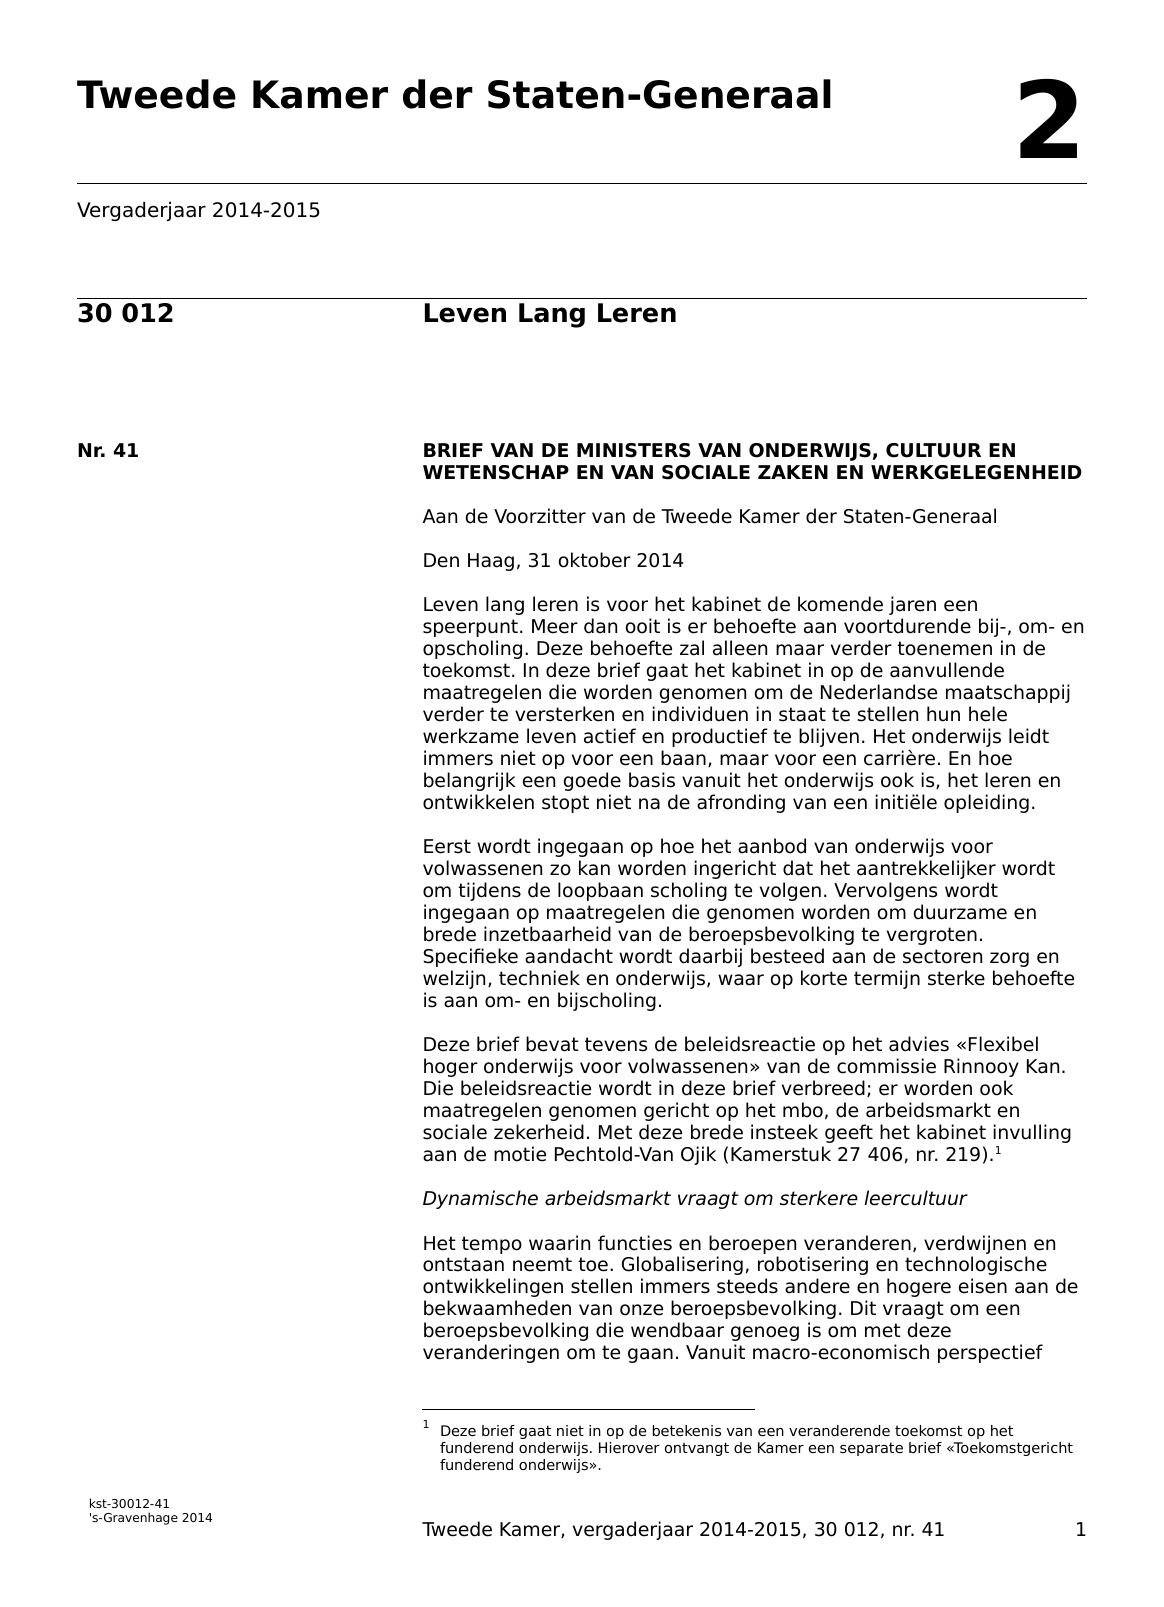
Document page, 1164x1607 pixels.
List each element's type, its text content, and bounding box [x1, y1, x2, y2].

text Het tempo waarin functies en beroepen veranderen, verdwijnen en ontstaan neemt toe. Globalisering, robotisering en technologische ontwikkelingen stellen immers steeds andere en hogere eisen aan de bekwaamheden van onze beroepsbevolking. Dit vraagt om een beroepsbevolking die wendbaar genoeg is om met deze veranderingen om te gaan. Vanuit macro-economisch perspectief [422, 1232, 1087, 1364]
text Leven lang leren is voor het kabinet de komende jaren een speerpunt. Meer dan ooit is er behoefte aan voortdurende bij-, om- en opscholing. Deze behoefte zal alleen maar verder toenemen in de toekomst. In deze brief gaat het kabinet in op de aanvullende maatregelen die worden genomen om de Nederlandse maatschappij verder te versterken en individuen in staat te stellen hun hele werkzame leven actief en productief te blijven. Het onderwijs leidt immers niet op voor een baan, maar voor een carrière. En hoe belangrijk een goede basis vanuit het onderwijs ook is, het leren en ontwikkelen stopt niet na de afronding van een initiële opleiding. [422, 594, 1087, 814]
text Eerst wordt ingegaan op hoe het aanbod van onderwijs voor volwassenen zo kan worden ingericht dat het aantrekkelijker wordt om tijdens de loopbaan scholing te volgen. Vervolgens wordt ingegaan op maatregelen die genomen worden om duurzame en brede inzetbaarheid van de beroepsbevolking te vergroten. Specifieke aandacht wordt daarbij besteed aan de sectoren zorg en welzijn, techniek en onderwijs, waar op korte termijn sterke behoefte is aan om- en bijscholing. [422, 836, 1087, 1012]
text Deze brief gaat niet in op de betekenis van een veranderende toekomst op het funderend onderwijs. Hierover ontvangt de Kamer een separate brief «Toekomstgericht funderend onderwijs». [422, 1418, 1087, 1474]
text kst-30012-41 [88, 1497, 323, 1511]
table_header 2 [886, 59, 1087, 183]
text Deze brief bevat tevens de beleidsreactie op het advies «Flexibel hoger onderwijs voor volwassenen» van de commissie Rinnooy Kan. Die beleidsreactie wordt in deze brief verbreed; er worden ook maatregelen genomen gericht op het mbo, de arbeidsmarkt en sociale zekerheid. Met deze brede insteek geeft het kabinet invulling aan de motie Pechtold-Van Ojik (Kamerstuk 27 406, nr. 219). [422, 1034, 1087, 1166]
subtitle Dynamische arbeidsmarkt vraagt om sterkere leercultuur [422, 1188, 1087, 1210]
subtitle Nr. 41 BRIEF VAN DE MINISTERS VAN ONDERWIJS, CULTUUR EN WETENSCHAP EN VAN SOCIALE ZAKEN EN WERKGELEGENHEID [77, 440, 1087, 484]
text 's-Gravenhage 2014 [88, 1511, 323, 1525]
text Den Haag, 31 oktober 2014 [422, 550, 1087, 572]
table_header Tweede Kamer der Staten-Generaal [77, 59, 886, 183]
subtitle 30 012 Leven Lang Leren [77, 299, 1087, 329]
table_cell Vergaderjaar 2014-2015 [77, 184, 1087, 298]
text Aan de Voorzitter van de Tweede Kamer der Staten-Generaal [422, 506, 1087, 528]
